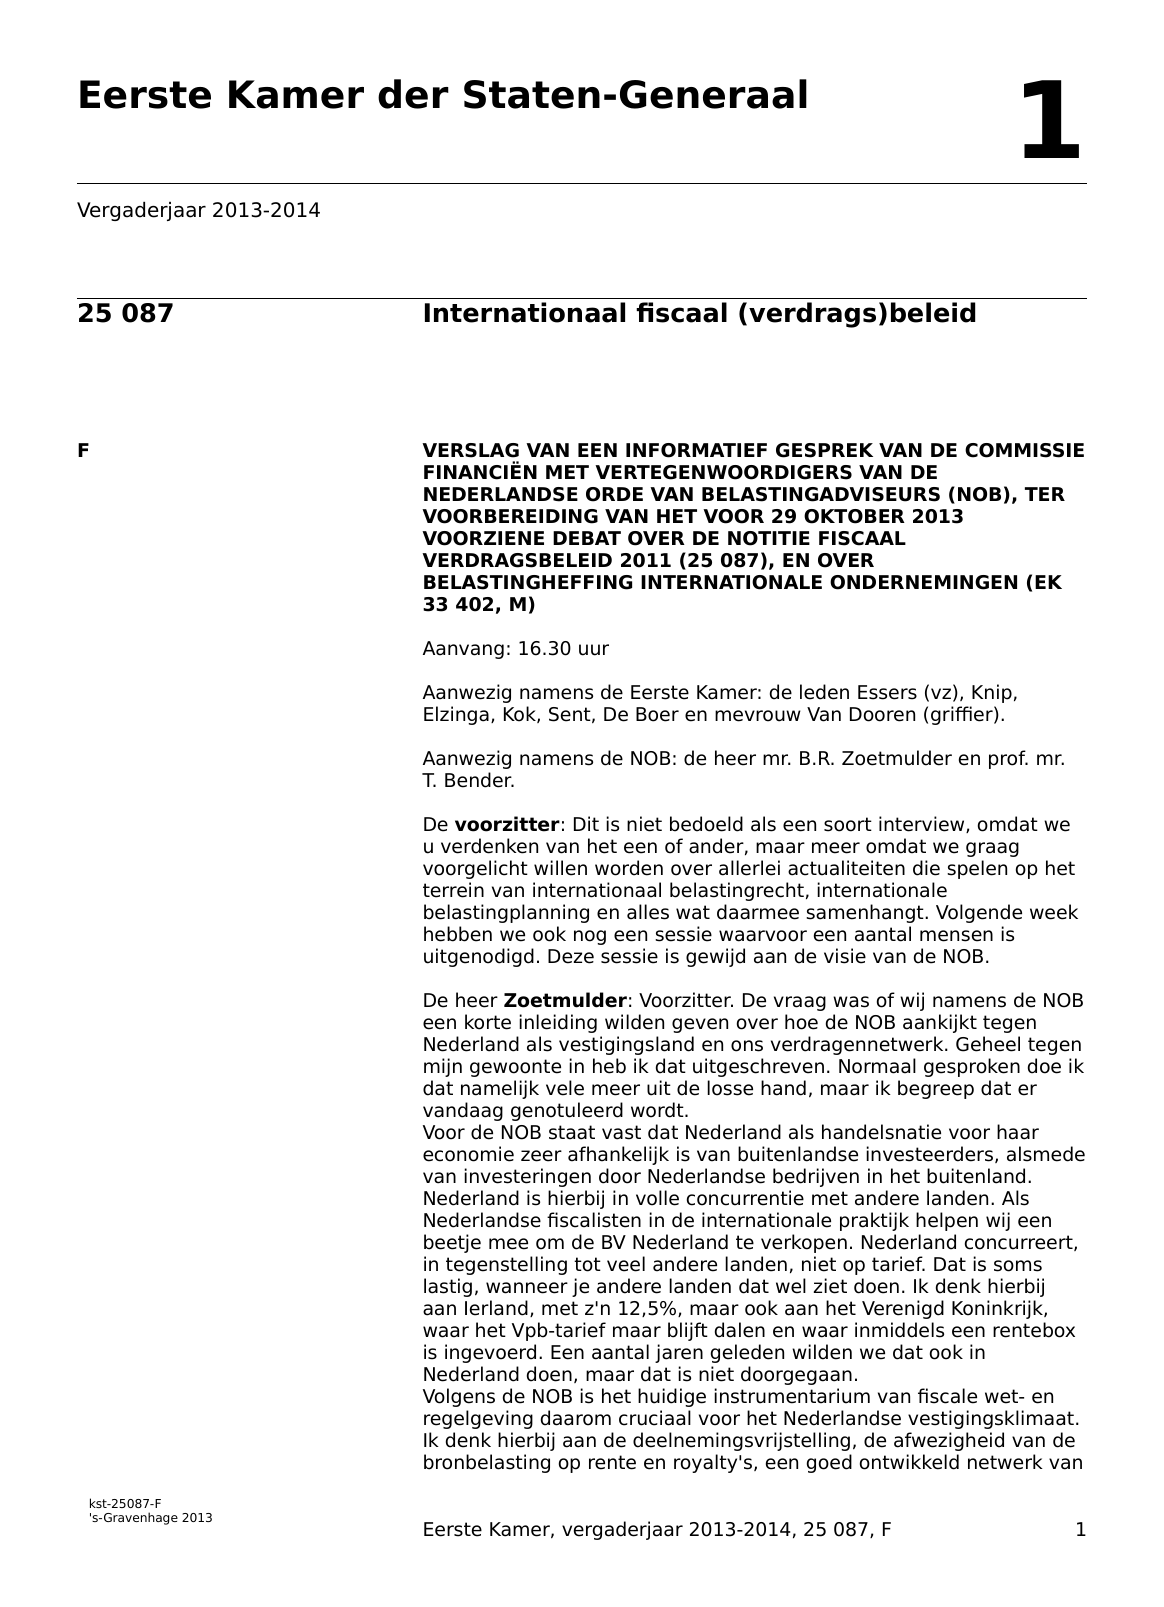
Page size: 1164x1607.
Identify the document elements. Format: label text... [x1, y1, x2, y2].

subtitle F VERSLAG VAN EEN INFORMATIEF GESPREK VAN DE COMMISSIE FINANCIËN MET VERTEGENWOORDIGERS VAN DE NEDERLANDSE ORDE VAN BELASTINGADVISEURS (NOB), TER VOORBEREIDING VAN HET VOOR 29 OKTOBER 2013 VOORZIENE DEBAT OVER DE NOTITIE FISCAAL VERDRAGSBELEID 2011 (25 087), EN OVER BELASTINGHEFFING INTERNATIONALE ONDERNEMINGEN (EK 33 402, M) [77, 440, 1087, 616]
text kst-25087-F [88, 1497, 323, 1511]
text Aanwezig namens de NOB: de heer mr. B.R. Zoetmulder en prof. mr. T. Bender. [422, 748, 1087, 792]
text De voorzitter: Dit is niet bedoeld als een soort interview, omdat we u verdenken van het een of ander, maar meer omdat we graag voorgelicht willen worden over allerlei actualiteiten die spelen op het terrein van internationaal belastingrecht, internationale belastingplanning en alles wat daarmee samenhangt. Volgende week hebben we ook nog een sessie waarvoor een aantal mensen is uitgenodigd. Deze sessie is gewijd aan de visie van de NOB. [422, 814, 1087, 968]
subtitle 25 087 Internationaal fiscaal (verdrags)beleid [77, 299, 1087, 329]
text Aanwezig namens de Eerste Kamer: de leden Essers (vz), Knip, Elzinga, Kok, Sent, De Boer en mevrouw Van Dooren (griffier). [422, 682, 1087, 726]
text 's-Gravenhage 2013 [88, 1511, 323, 1525]
table_cell Vergaderjaar 2013-2014 [77, 184, 1087, 298]
text Aanvang: 16.30 uur [422, 638, 1087, 660]
table_header 1 [886, 59, 1087, 183]
text Volgens de NOB is het huidige instrumentarium van fiscale wet- en regelgeving daarom cruciaal voor het Nederlandse vestigingsklimaat. Ik denk hierbij aan de deelnemingsvrijstelling, de afwezigheid van de bronbelasting op rente en royalty's, een goed ontwikkeld netwerk van [422, 1386, 1087, 1474]
text Voor de NOB staat vast dat Nederland als handelsnatie voor haar economie zeer afhankelijk is van buitenlandse investeerders, alsmede van investeringen door Nederlandse bedrijven in het buitenland. Nederland is hierbij in volle concurrentie met andere landen. Als Nederlandse fiscalisten in de internationale praktijk helpen wij een beetje mee om de BV Nederland te verkopen. Nederland concurreert, in tegenstelling tot veel andere landen, niet op tarief. Dat is soms lastig, wanneer je andere landen dat wel ziet doen. Ik denk hierbij aan Ierland, met z'n 12,5%, maar ook aan het Verenigd Koninkrijk, waar het Vpb-tarief maar blijft dalen en waar inmiddels een rentebox is ingevoerd. Een aantal jaren geleden wilden we dat ook in Nederland doen, maar dat is niet doorgegaan. [422, 1122, 1087, 1386]
text De heer Zoetmulder: Voorzitter. De vraag was of wij namens de NOB een korte inleiding wilden geven over hoe de NOB aankijkt tegen Nederland als vestigingsland en ons verdragennetwerk. Geheel tegen mijn gewoonte in heb ik dat uitgeschreven. Normaal gesproken doe ik dat namelijk vele meer uit de losse hand, maar ik begreep dat er vandaag genotuleerd wordt. [422, 990, 1087, 1122]
table_header Eerste Kamer der Staten-Generaal [77, 59, 886, 183]
